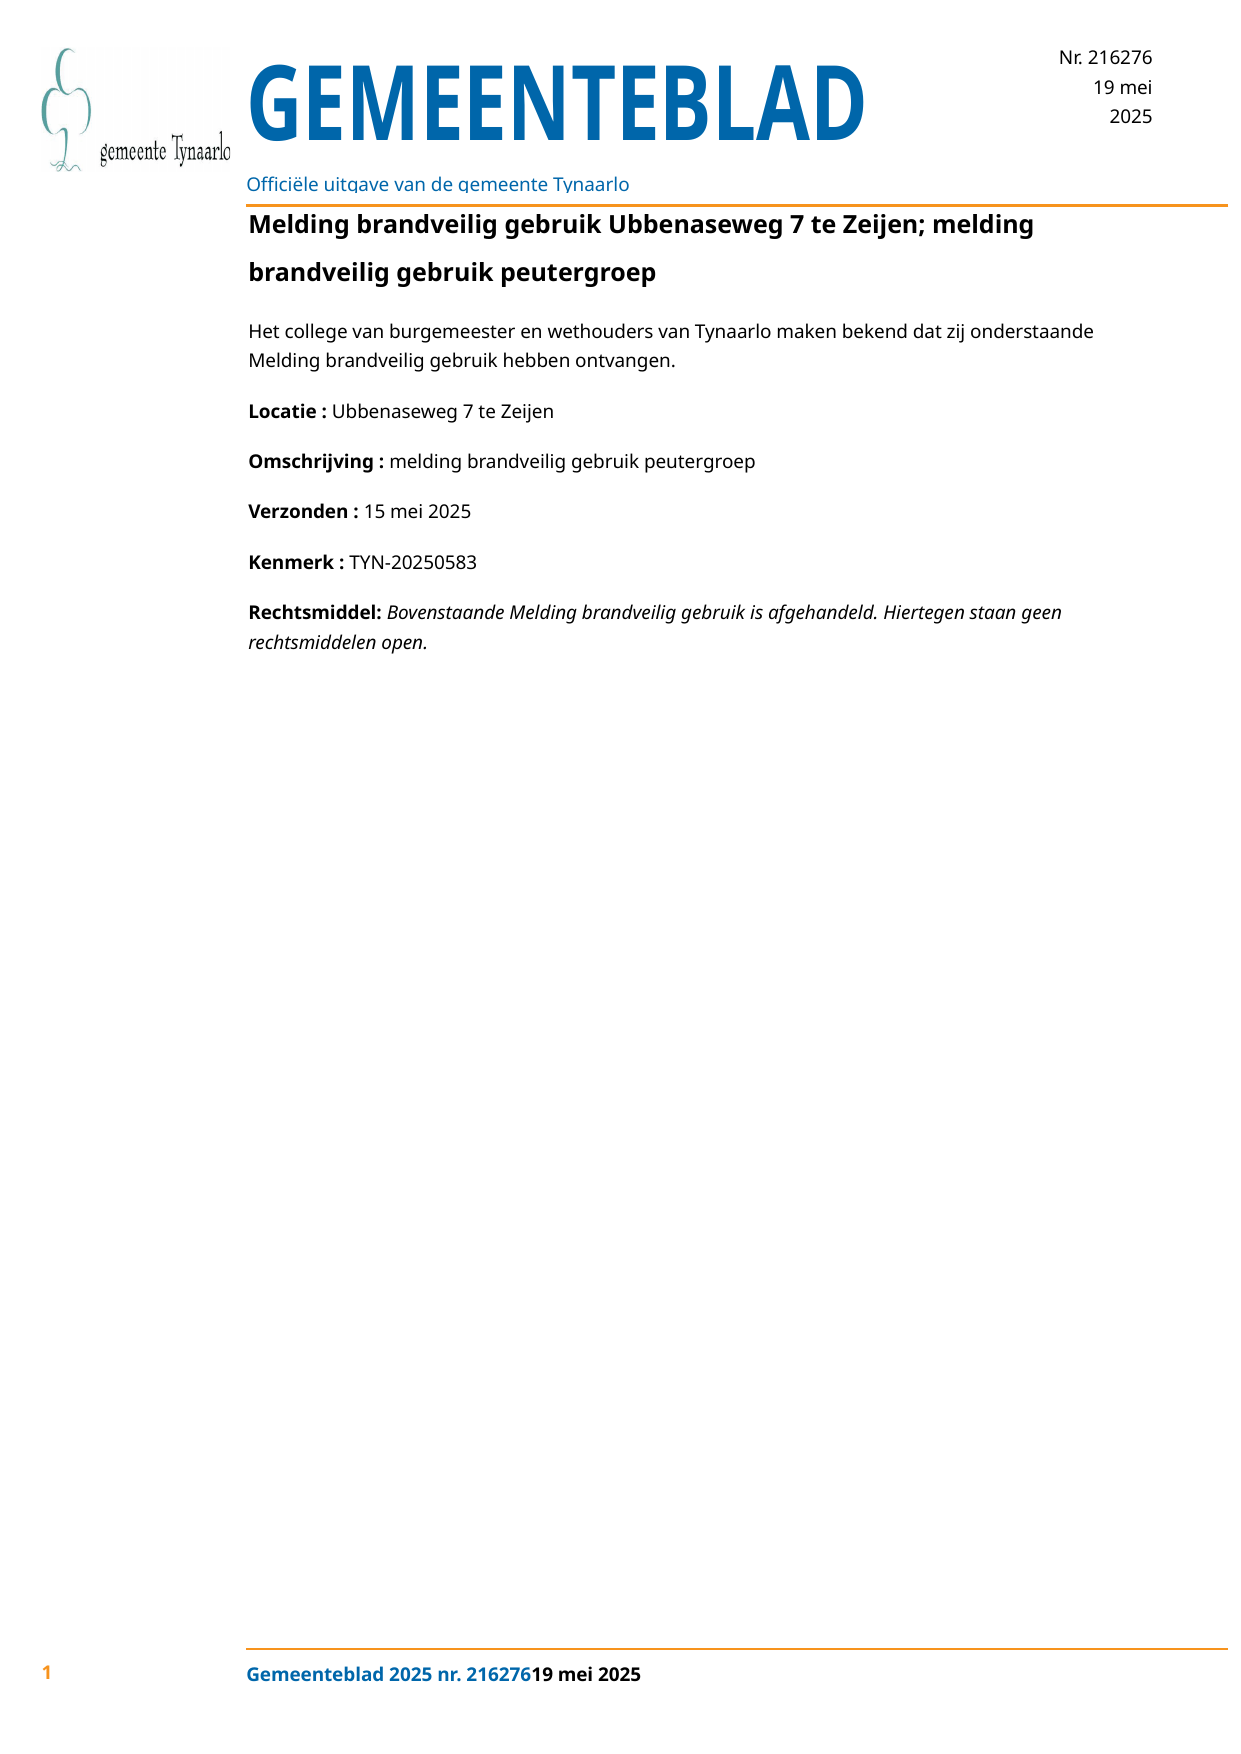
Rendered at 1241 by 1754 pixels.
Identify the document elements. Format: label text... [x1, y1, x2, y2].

text Omschrijving : melding brandveilig gebruik peutergroep [248, 448, 1152, 474]
text Rechtsmiddel: Bovenstaande Melding brandveilig gebruik is afgehandeld. Hiertegen staan geen rechtsmiddelen open. [248, 599, 1152, 655]
picture [41, 47, 231, 172]
text Het college van burgemeester en wethouders van Tynaarlo maken bekend dat zij onderstaande Melding brandveilig gebruik hebben ontvangen. [248, 318, 1152, 373]
text Melding brandveilig gebruik Ubbenaseweg 7 te Zeijen; melding brandveilig gebruik peutergroep [248, 207, 1152, 288]
text Locatie : Ubbenaseweg 7 te Zeijen [248, 398, 1152, 424]
text Kenmerk : TYN-20250583 [248, 549, 1152, 575]
text Verzonden : 15 mei 2025 [248, 499, 1152, 524]
